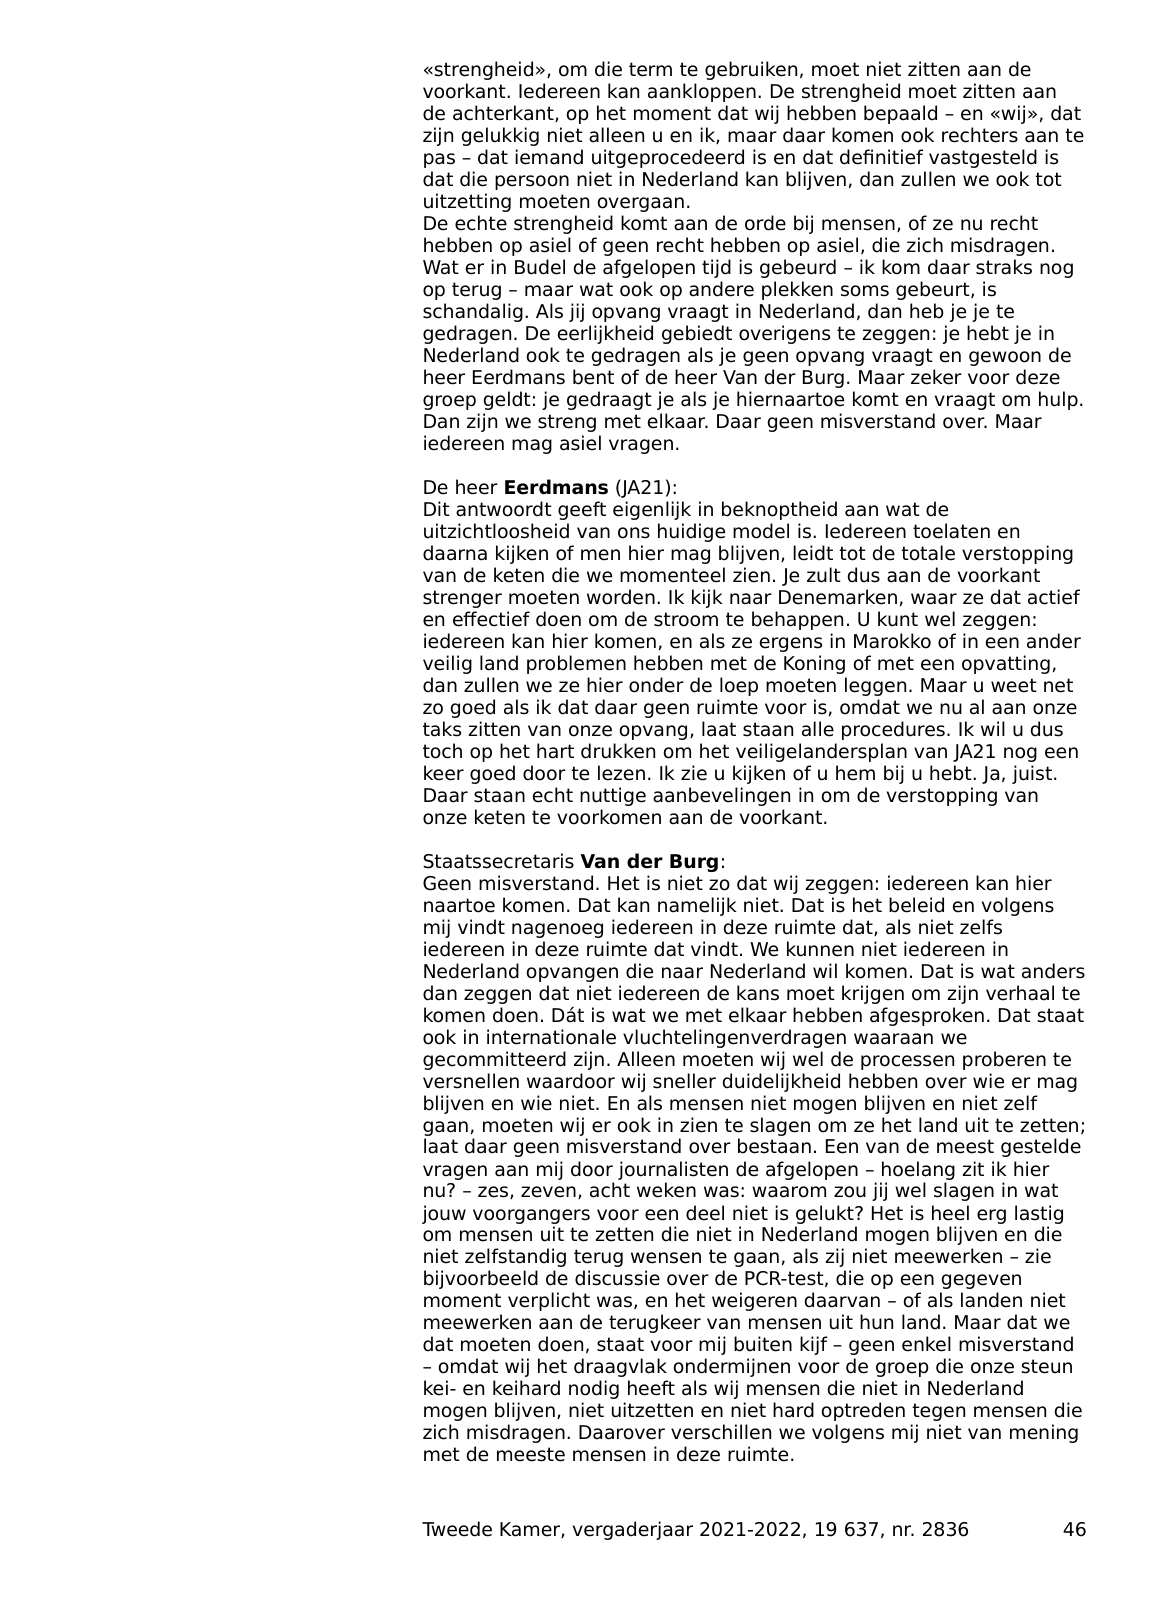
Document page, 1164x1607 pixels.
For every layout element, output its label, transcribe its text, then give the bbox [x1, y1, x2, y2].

text «strengheid», om die term te gebruiken, moet niet zitten aan de voorkant. Iedereen kan aankloppen. De strengheid moet zitten aan de achterkant, op het moment dat wij hebben bepaald – en «wij», dat zijn gelukkig niet alleen u en ik, maar daar komen ook rechters aan te pas – dat iemand uitgeprocedeerd is en dat definitief vastgesteld is dat die persoon niet in Nederland kan blijven, dan zullen we ook tot uitzetting moeten overgaan. [422, 59, 1087, 213]
text De heer Eerdmans (JA21): [422, 477, 1087, 499]
text Geen misverstand. Het is niet zo dat wij zeggen: iedereen kan hier naartoe komen. Dat kan namelijk niet. Dat is het beleid en volgens mij vindt nagenoeg iedereen in deze ruimte dat, als niet zelfs iedereen in deze ruimte dat vindt. We kunnen niet iedereen in Nederland opvangen die naar Nederland wil komen. Dat is wat anders dan zeggen dat niet iedereen de kans moet krijgen om zijn verhaal te komen doen. Dát is wat we met elkaar hebben afgesproken. Dat staat ook in internationale vluchtelingenverdragen waaraan we gecommitteerd zijn. Alleen moeten wij wel de processen proberen te versnellen waardoor wij sneller duidelijkheid hebben over wie er mag blijven en wie niet. En als mensen niet mogen blijven en niet zelf gaan, moeten wij er ook in zien te slagen om ze het land uit te zetten; laat daar geen misverstand over bestaan. Een van de meest gestelde vragen aan mij door journalisten de afgelopen – hoelang zit ik hier nu? – zes, zeven, acht weken was: waarom zou jij wel slagen in wat jouw voorgangers voor een deel niet is gelukt? Het is heel erg lastig om mensen uit te zetten die niet in Nederland mogen blijven en die niet zelfstandig terug wensen te gaan, als zij niet meewerken – zie bijvoorbeeld de discussie over de PCR-test, die op een gegeven moment verplicht was, en het weigeren daarvan – of als landen niet meewerken aan de terugkeer van mensen uit hun land. Maar dat we dat moeten doen, staat voor mij buiten kijf – geen enkel misverstand – omdat wij het draagvlak ondermijnen voor de groep die onze steun kei- en keihard nodig heeft als wij mensen die niet in Nederland mogen blijven, niet uitzetten en niet hard optreden tegen mensen die zich misdragen. Daarover verschillen we volgens mij niet van mening met de meeste mensen in deze ruimte. [422, 873, 1087, 1466]
text De echte strengheid komt aan de orde bij mensen, of ze nu recht hebben op asiel of geen recht hebben op asiel, die zich misdragen. Wat er in Budel de afgelopen tijd is gebeurd – ik kom daar straks nog op terug – maar wat ook op andere plekken soms gebeurt, is schandalig. Als jij opvang vraagt in Nederland, dan heb je je te gedragen. De eerlijkheid gebiedt overigens te zeggen: je hebt je in Nederland ook te gedragen als je geen opvang vraagt en gewoon de heer Eerdmans bent of de heer Van der Burg. Maar zeker voor deze groep geldt: je gedraagt je als je hiernaartoe komt en vraagt om hulp. Dan zijn we streng met elkaar. Daar geen misverstand over. Maar iedereen mag asiel vragen. [422, 213, 1087, 455]
text Staatssecretaris Van der Burg: [422, 851, 1087, 873]
text Dit antwoordt geeft eigenlijk in beknoptheid aan wat de uitzichtloosheid van ons huidige model is. Iedereen toelaten en daarna kijken of men hier mag blijven, leidt tot de totale verstopping van de keten die we momenteel zien. Je zult dus aan de voorkant strenger moeten worden. Ik kijk naar Denemarken, waar ze dat actief en effectief doen om de stroom te behappen. U kunt wel zeggen: iedereen kan hier komen, en als ze ergens in Marokko of in een ander veilig land problemen hebben met de Koning of met een opvatting, dan zullen we ze hier onder de loep moeten leggen. Maar u weet net zo goed als ik dat daar geen ruimte voor is, omdat we nu al aan onze taks zitten van onze opvang, laat staan alle procedures. Ik wil u dus toch op het hart drukken om het veiligelandersplan van JA21 nog een keer goed door te lezen. Ik zie u kijken of u hem bij u hebt. Ja, juist. Daar staan echt nuttige aanbevelingen in om de verstopping van onze keten te voorkomen aan de voorkant. [422, 499, 1087, 828]
